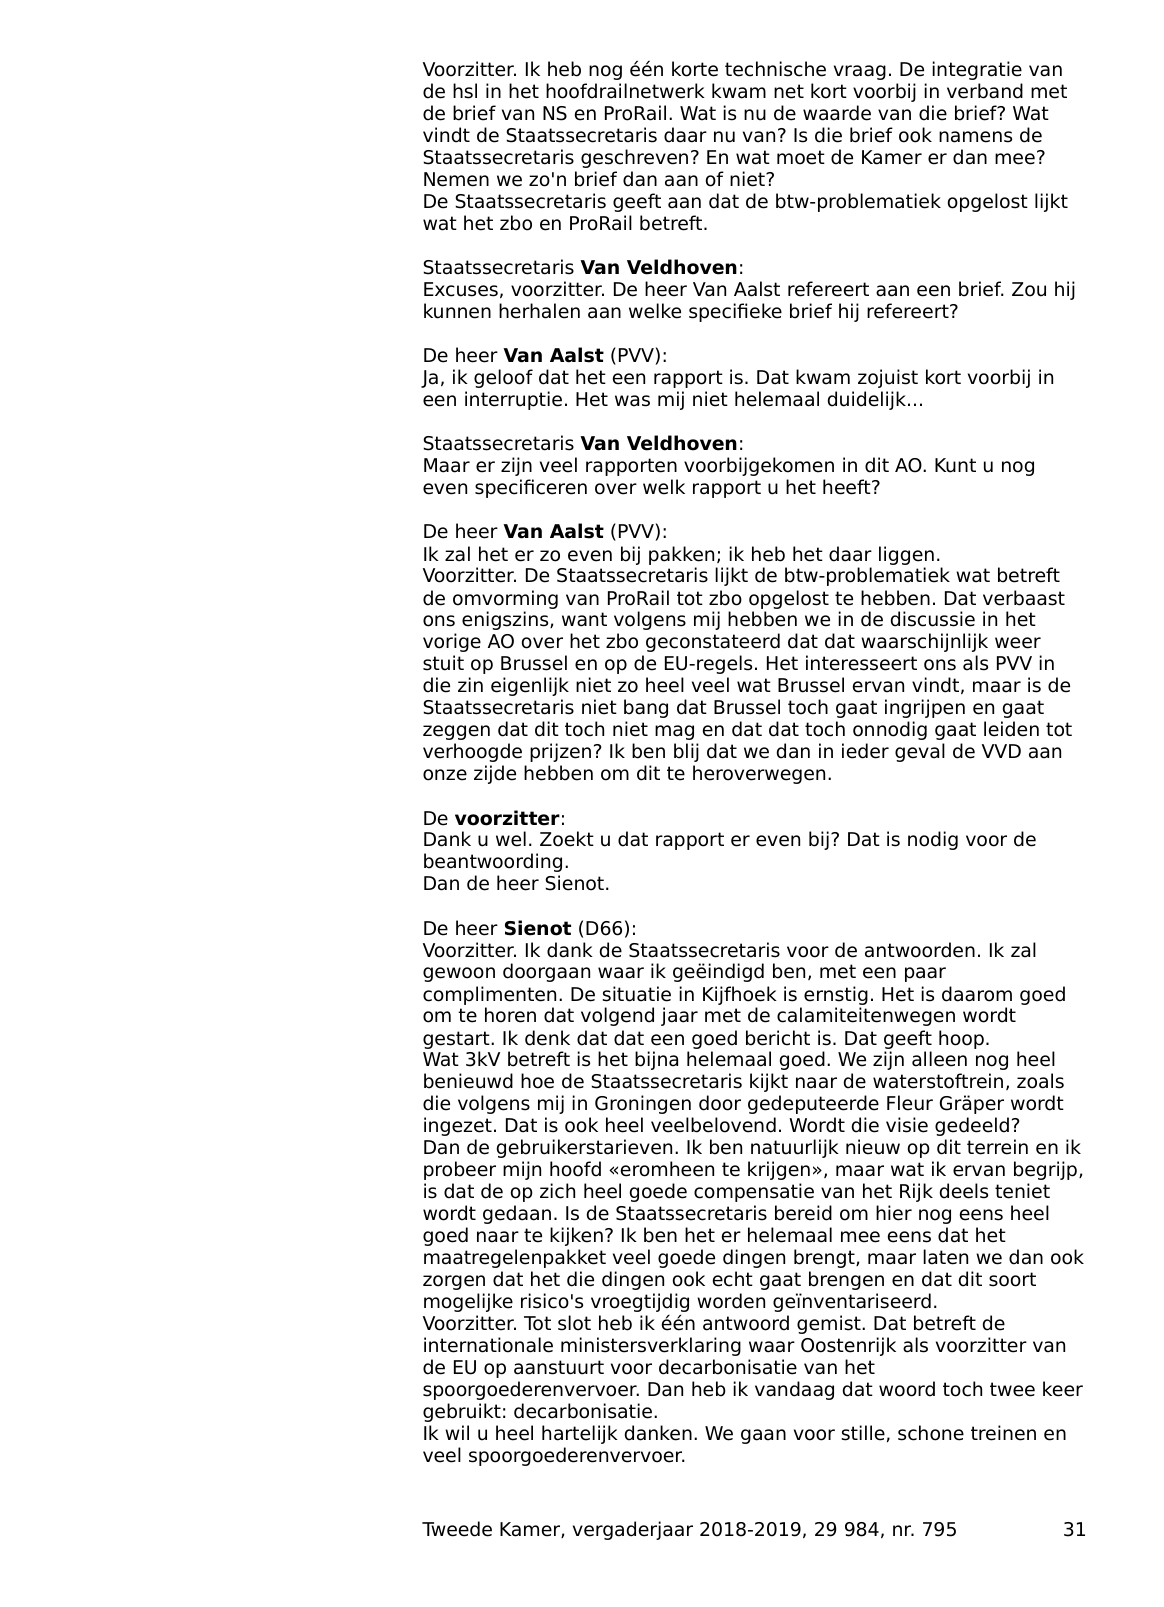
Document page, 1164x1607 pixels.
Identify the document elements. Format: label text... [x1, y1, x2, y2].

text Excuses, voorzitter. De heer Van Aalst refereert aan een brief. Zou hij kunnen herhalen aan welke specifieke brief hij refereert? [422, 279, 1087, 323]
text Ja, ik geloof dat het een rapport is. Dat kwam zojuist kort voorbij in een interruptie. Het was mij niet helemaal duidelijk... [422, 367, 1087, 411]
text Voorzitter. De Staatssecretaris lijkt de btw-problematiek wat betreft de omvorming van ProRail tot zbo opgelost te hebben. Dat verbaast ons enigszins, want volgens mij hebben we in de discussie in het vorige AO over het zbo geconstateerd dat dat waarschijnlijk weer stuit op Brussel en op de EU-regels. Het interesseert ons als PVV in die zin eigenlijk niet zo heel veel wat Brussel ervan vindt, maar is de Staatssecretaris niet bang dat Brussel toch gaat ingrijpen en gaat zeggen dat dit toch niet mag en dat dat toch onnodig gaat leiden tot verhoogde prijzen? Ik ben blij dat we dan in ieder geval de VVD aan onze zijde hebben om dit te heroverwegen. [422, 565, 1087, 785]
text Dank u wel. Zoekt u dat rapport er even bij? Dat is nodig voor de beantwoording. [422, 829, 1087, 873]
text Voorzitter. Ik heb nog één korte technische vraag. De integratie van de hsl in het hoofdrailnetwerk kwam net kort voorbij in verband met de brief van NS en ProRail. Wat is nu de waarde van die brief? Wat vindt de Staatssecretaris daar nu van? Is die brief ook namens de Staatssecretaris geschreven? En wat moet de Kamer er dan mee? Nemen we zo'n brief dan aan of niet? [422, 59, 1087, 191]
text Ik wil u heel hartelijk danken. We gaan voor stille, schone treinen en veel spoorgoederenvervoer. [422, 1423, 1087, 1467]
text Dan de heer Sienot. [422, 873, 1087, 895]
text Voorzitter. Tot slot heb ik één antwoord gemist. Dat betreft de internationale ministersverklaring waar Oostenrijk als voorzitter van de EU op aanstuurt voor decarbonisatie van het spoorgoederenvervoer. Dan heb ik vandaag dat woord toch twee keer gebruikt: decarbonisatie. [422, 1313, 1087, 1423]
text Staatssecretaris Van Veldhoven: [422, 433, 1087, 455]
text De heer Van Aalst (PVV): [422, 521, 1087, 543]
text De heer Sienot (D66): [422, 917, 1087, 939]
text De voorzitter: [422, 807, 1087, 829]
text Ik zal het er zo even bij pakken; ik heb het daar liggen. [422, 543, 1087, 565]
text Maar er zijn veel rapporten voorbijgekomen in dit AO. Kunt u nog even specificeren over welk rapport u het heeft? [422, 455, 1087, 499]
text De heer Van Aalst (PVV): [422, 345, 1087, 367]
text Wat 3kV betreft is het bijna helemaal goed. We zijn alleen nog heel benieuwd hoe de Staatssecretaris kijkt naar de waterstoftrein, zoals die volgens mij in Groningen door gedeputeerde Fleur Gräper wordt ingezet. Dat is ook heel veelbelovend. Wordt die visie gedeeld? [422, 1049, 1087, 1137]
text Staatssecretaris Van Veldhoven: [422, 257, 1087, 279]
text Voorzitter. Ik dank de Staatssecretaris voor de antwoorden. Ik zal gewoon doorgaan waar ik geëindigd ben, met een paar complimenten. De situatie in Kijfhoek is ernstig. Het is daarom goed om te horen dat volgend jaar met de calamiteitenwegen wordt gestart. Ik denk dat dat een goed bericht is. Dat geeft hoop. [422, 939, 1087, 1049]
text De Staatssecretaris geeft aan dat de btw-problematiek opgelost lijkt wat het zbo en ProRail betreft. [422, 191, 1087, 235]
text Dan de gebruikerstarieven. Ik ben natuurlijk nieuw op dit terrein en ik probeer mijn hoofd «eromheen te krijgen», maar wat ik ervan begrijp, is dat de op zich heel goede compensatie van het Rijk deels teniet wordt gedaan. Is de Staatssecretaris bereid om hier nog eens heel goed naar te kijken? Ik ben het er helemaal mee eens dat het maatregelenpakket veel goede dingen brengt, maar laten we dan ook zorgen dat het die dingen ook echt gaat brengen en dat dit soort mogelijke risico's vroegtijdig worden geïnventariseerd. [422, 1137, 1087, 1313]
